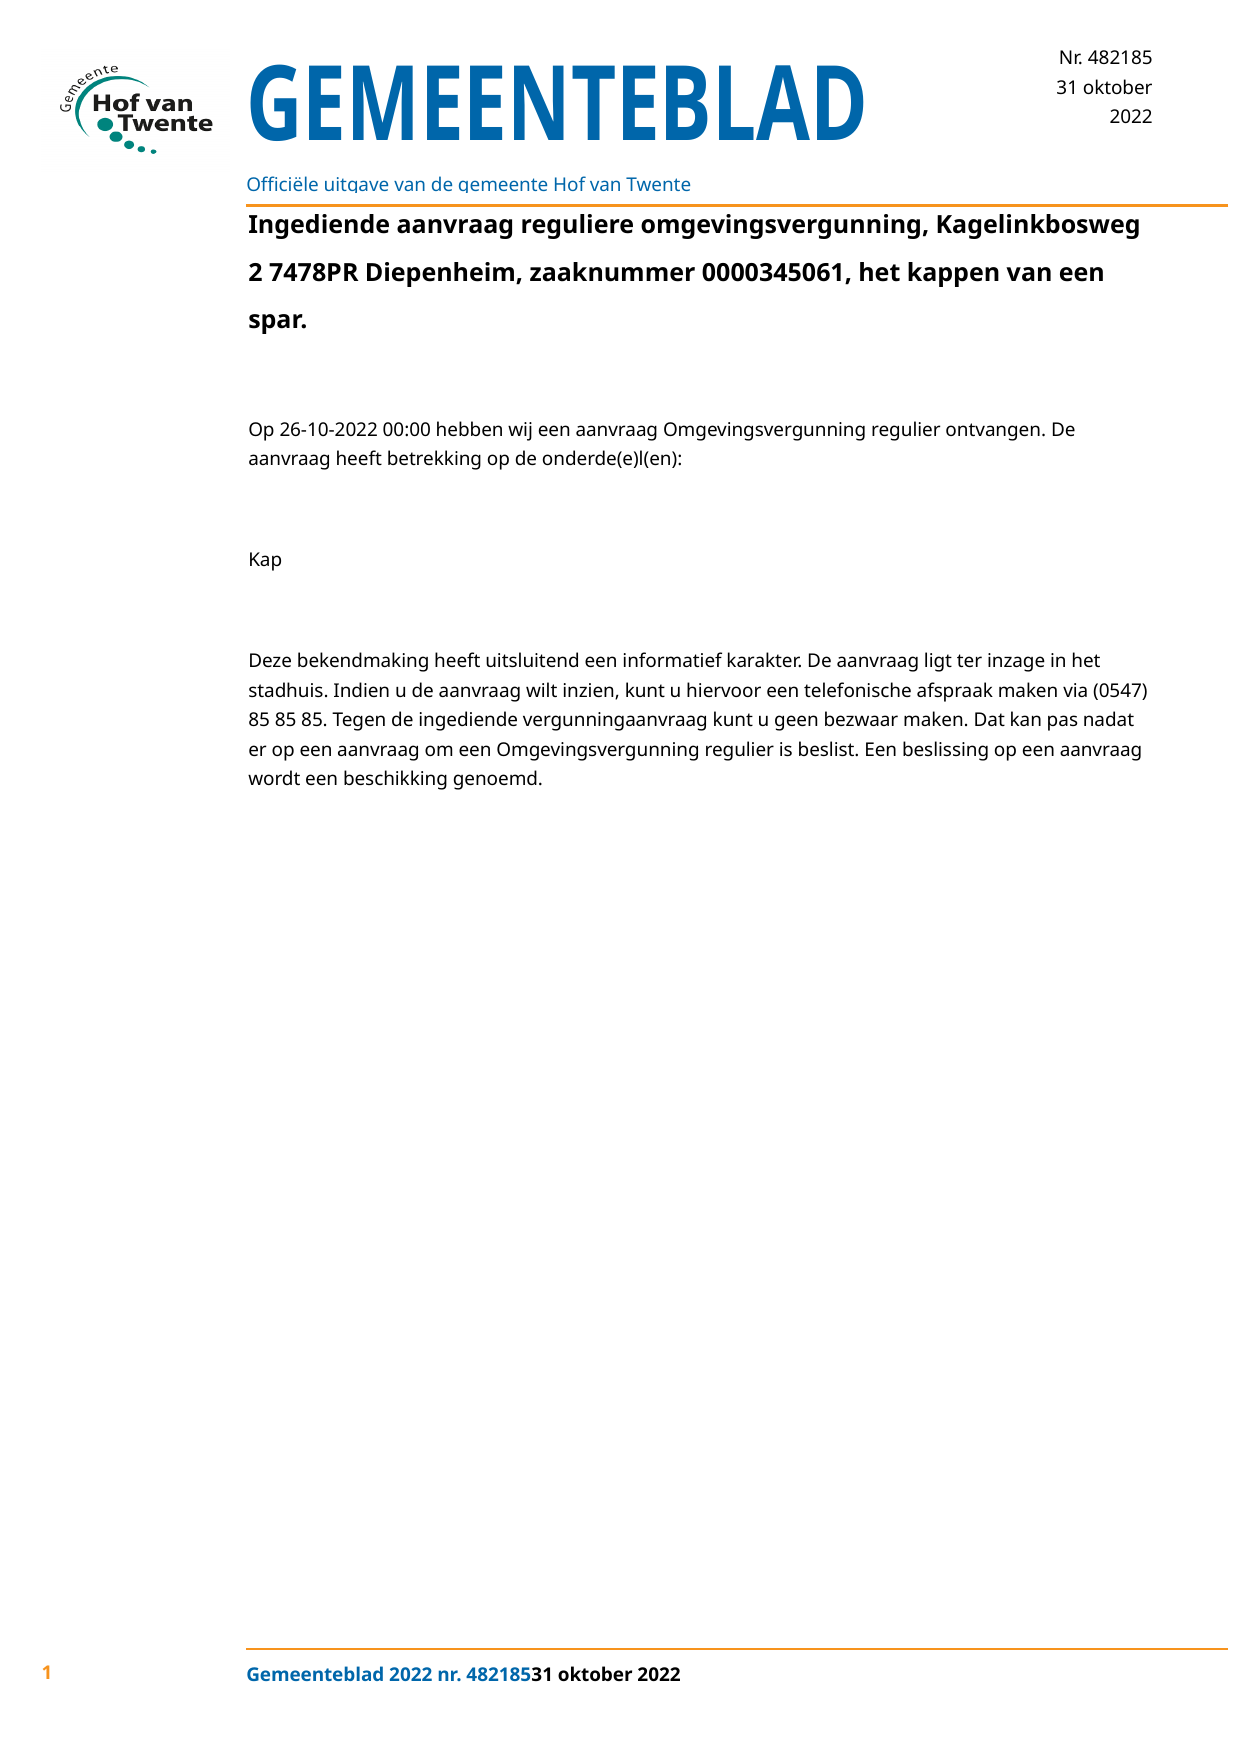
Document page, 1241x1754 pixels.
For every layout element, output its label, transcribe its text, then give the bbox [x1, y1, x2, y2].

text Op 26-10-2022 00:00 hebben wij een aanvraag Omgevingsvergunning regulier ontvangen. De aanvraag heeft betrekking op de onderde(e)l(en): [248, 416, 1152, 471]
text Deze bekendmaking heeft uitsluitend een informatief karakter. De aanvraag ligt ter inzage in het stadhuis. Indien u de aanvraag wilt inzien, kunt u hiervoor een telefonische afspraak maken via (0547) 85 85 85. Tegen de ingediende vergunningaanvraag kunt u geen bezwaar maken. Dat kan pas nadat er op een aanvraag om een Omgevingsvergunning regulier is beslist. Een beslissing op een aanvraag wordt een beschikking genoemd. [248, 647, 1152, 791]
picture [41, 47, 231, 172]
text Kap [248, 546, 1152, 572]
text Ingediende aanvraag reguliere omgevingsvergunning, Kagelinkbosweg 2 7478PR Diepenheim, zaaknummer 0000345061, het kappen van een spar. [248, 207, 1152, 336]
